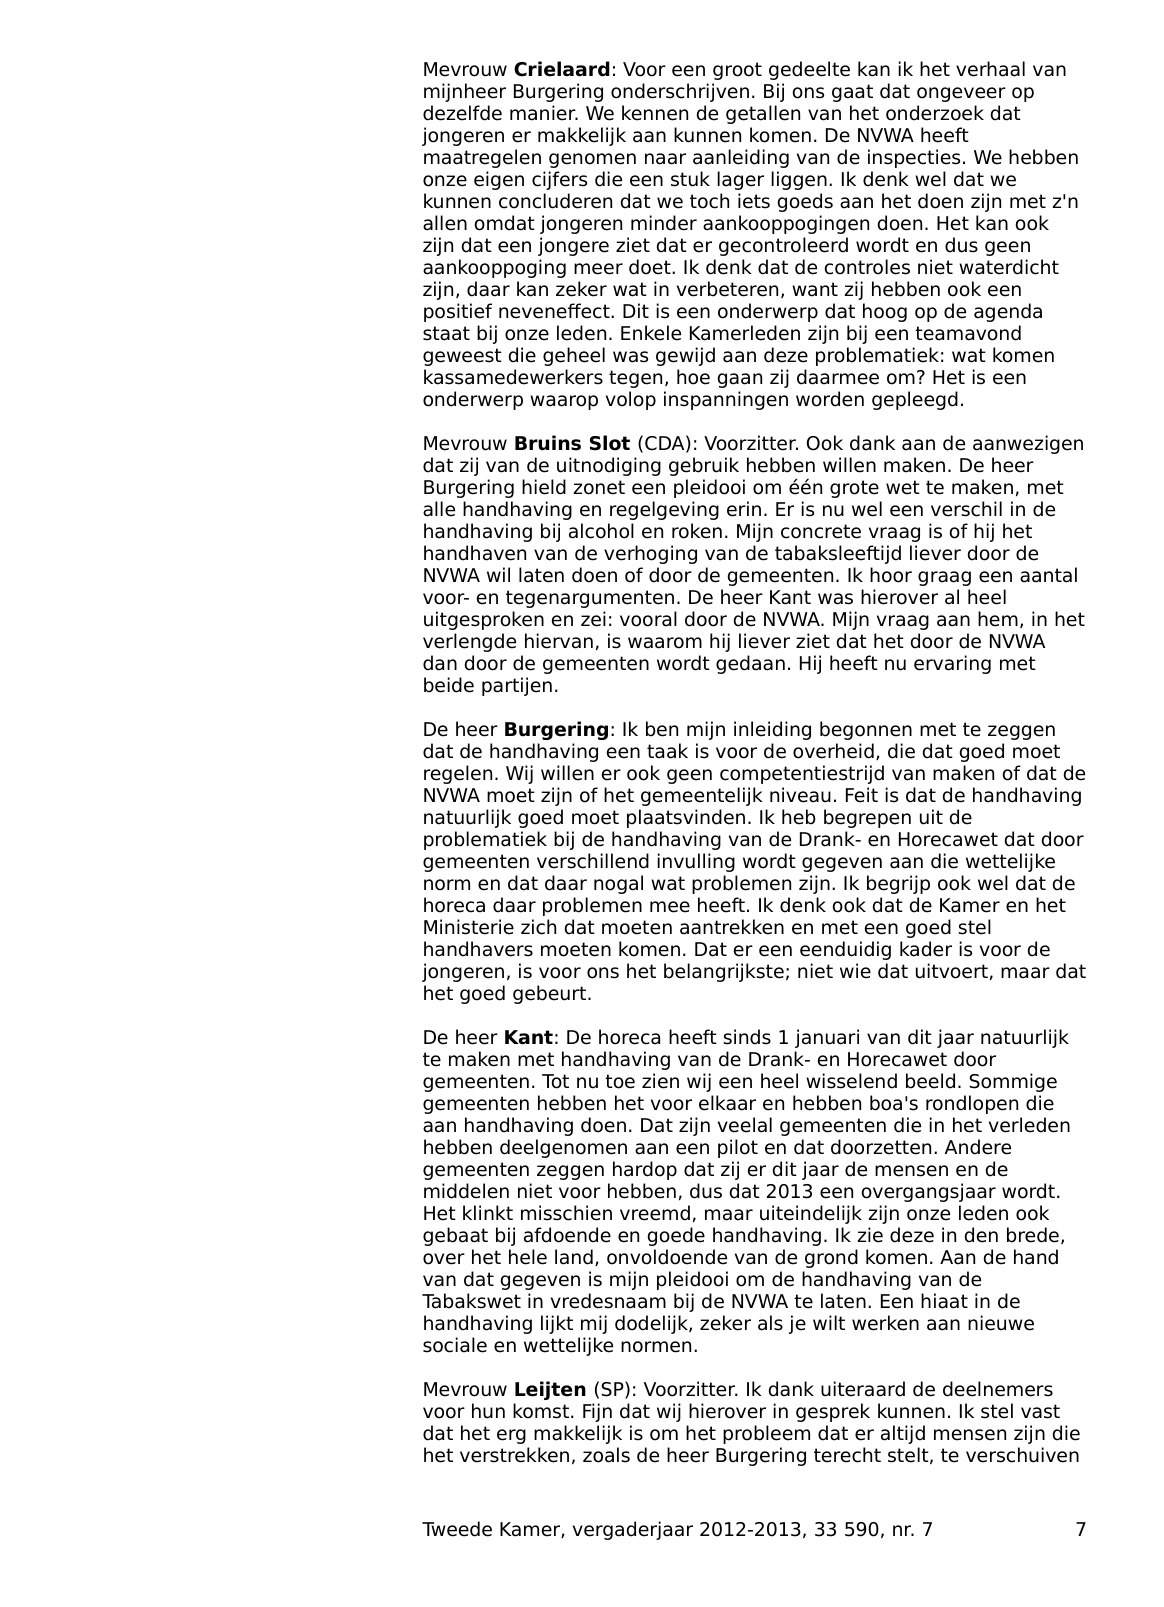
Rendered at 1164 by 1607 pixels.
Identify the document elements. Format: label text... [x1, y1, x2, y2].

text Mevrouw Bruins Slot (CDA): Voorzitter. Ook dank aan de aanwezigen dat zij van de uitnodiging gebruik hebben willen maken. De heer Burgering hield zonet een pleidooi om één grote wet te maken, met alle handhaving en regelgeving erin. Er is nu wel een verschil in de handhaving bij alcohol en roken. Mijn concrete vraag is of hij het handhaven van de verhoging van de tabaksleeftijd liever door de NVWA wil laten doen of door de gemeenten. Ik hoor graag een aantal voor- en tegenargumenten. De heer Kant was hierover al heel uitgesproken en zei: vooral door de NVWA. Mijn vraag aan hem, in het verlengde hiervan, is waarom hij liever ziet dat het door de NVWA dan door de gemeenten wordt gedaan. Hij heeft nu ervaring met beide partijen. [422, 433, 1087, 697]
text Mevrouw Crielaard: Voor een groot gedeelte kan ik het verhaal van mijnheer Burgering onderschrijven. Bij ons gaat dat ongeveer op dezelfde manier. We kennen de getallen van het onderzoek dat jongeren er makkelijk aan kunnen komen. De NVWA heeft maatregelen genomen naar aanleiding van de inspecties. We hebben onze eigen cijfers die een stuk lager liggen. Ik denk wel dat we kunnen concluderen dat we toch iets goeds aan het doen zijn met z'n allen omdat jongeren minder aankooppogingen doen. Het kan ook zijn dat een jongere ziet dat er gecontroleerd wordt en dus geen aankooppoging meer doet. Ik denk dat de controles niet waterdicht zijn, daar kan zeker wat in verbeteren, want zij hebben ook een positief neveneffect. Dit is een onderwerp dat hoog op de agenda staat bij onze leden. Enkele Kamerleden zijn bij een teamavond geweest die geheel was gewijd aan deze problematiek: wat komen kassamedewerkers tegen, hoe gaan zij daarmee om? Het is een onderwerp waarop volop inspanningen worden gepleegd. [422, 59, 1087, 411]
text De heer Burgering: Ik ben mijn inleiding begonnen met te zeggen dat de handhaving een taak is voor de overheid, die dat goed moet regelen. Wij willen er ook geen competentiestrijd van maken of dat de NVWA moet zijn of het gemeentelijk niveau. Feit is dat de handhaving natuurlijk goed moet plaatsvinden. Ik heb begrepen uit de problematiek bij de handhaving van de Drank- en Horecawet dat door gemeenten verschillend invulling wordt gegeven aan die wettelijke norm en dat daar nogal wat problemen zijn. Ik begrijp ook wel dat de horeca daar problemen mee heeft. Ik denk ook dat de Kamer en het Ministerie zich dat moeten aantrekken en met een goed stel handhavers moeten komen. Dat er een eenduidig kader is voor de jongeren, is voor ons het belangrijkste; niet wie dat uitvoert, maar dat het goed gebeurt. [422, 719, 1087, 1004]
text Mevrouw Leijten (SP): Voorzitter. Ik dank uiteraard de deelnemers voor hun komst. Fijn dat wij hierover in gesprek kunnen. Ik stel vast dat het erg makkelijk is om het probleem dat er altijd mensen zijn die het verstrekken, zoals de heer Burgering terecht stelt, te verschuiven [422, 1379, 1087, 1467]
text De heer Kant: De horeca heeft sinds 1 januari van dit jaar natuurlijk te maken met handhaving van de Drank- en Horecawet door gemeenten. Tot nu toe zien wij een heel wisselend beeld. Sommige gemeenten hebben het voor elkaar en hebben boa's rondlopen die aan handhaving doen. Dat zijn veelal gemeenten die in het verleden hebben deelgenomen aan een pilot en dat doorzetten. Andere gemeenten zeggen hardop dat zij er dit jaar de mensen en de middelen niet voor hebben, dus dat 2013 een overgangsjaar wordt. Het klinkt misschien vreemd, maar uiteindelijk zijn onze leden ook gebaat bij afdoende en goede handhaving. Ik zie deze in den brede, over het hele land, onvoldoende van de grond komen. Aan de hand van dat gegeven is mijn pleidooi om de handhaving van de Tabakswet in vredesnaam bij de NVWA te laten. Een hiaat in de handhaving lijkt mij dodelijk, zeker als je wilt werken aan nieuwe sociale en wettelijke normen. [422, 1027, 1087, 1356]
